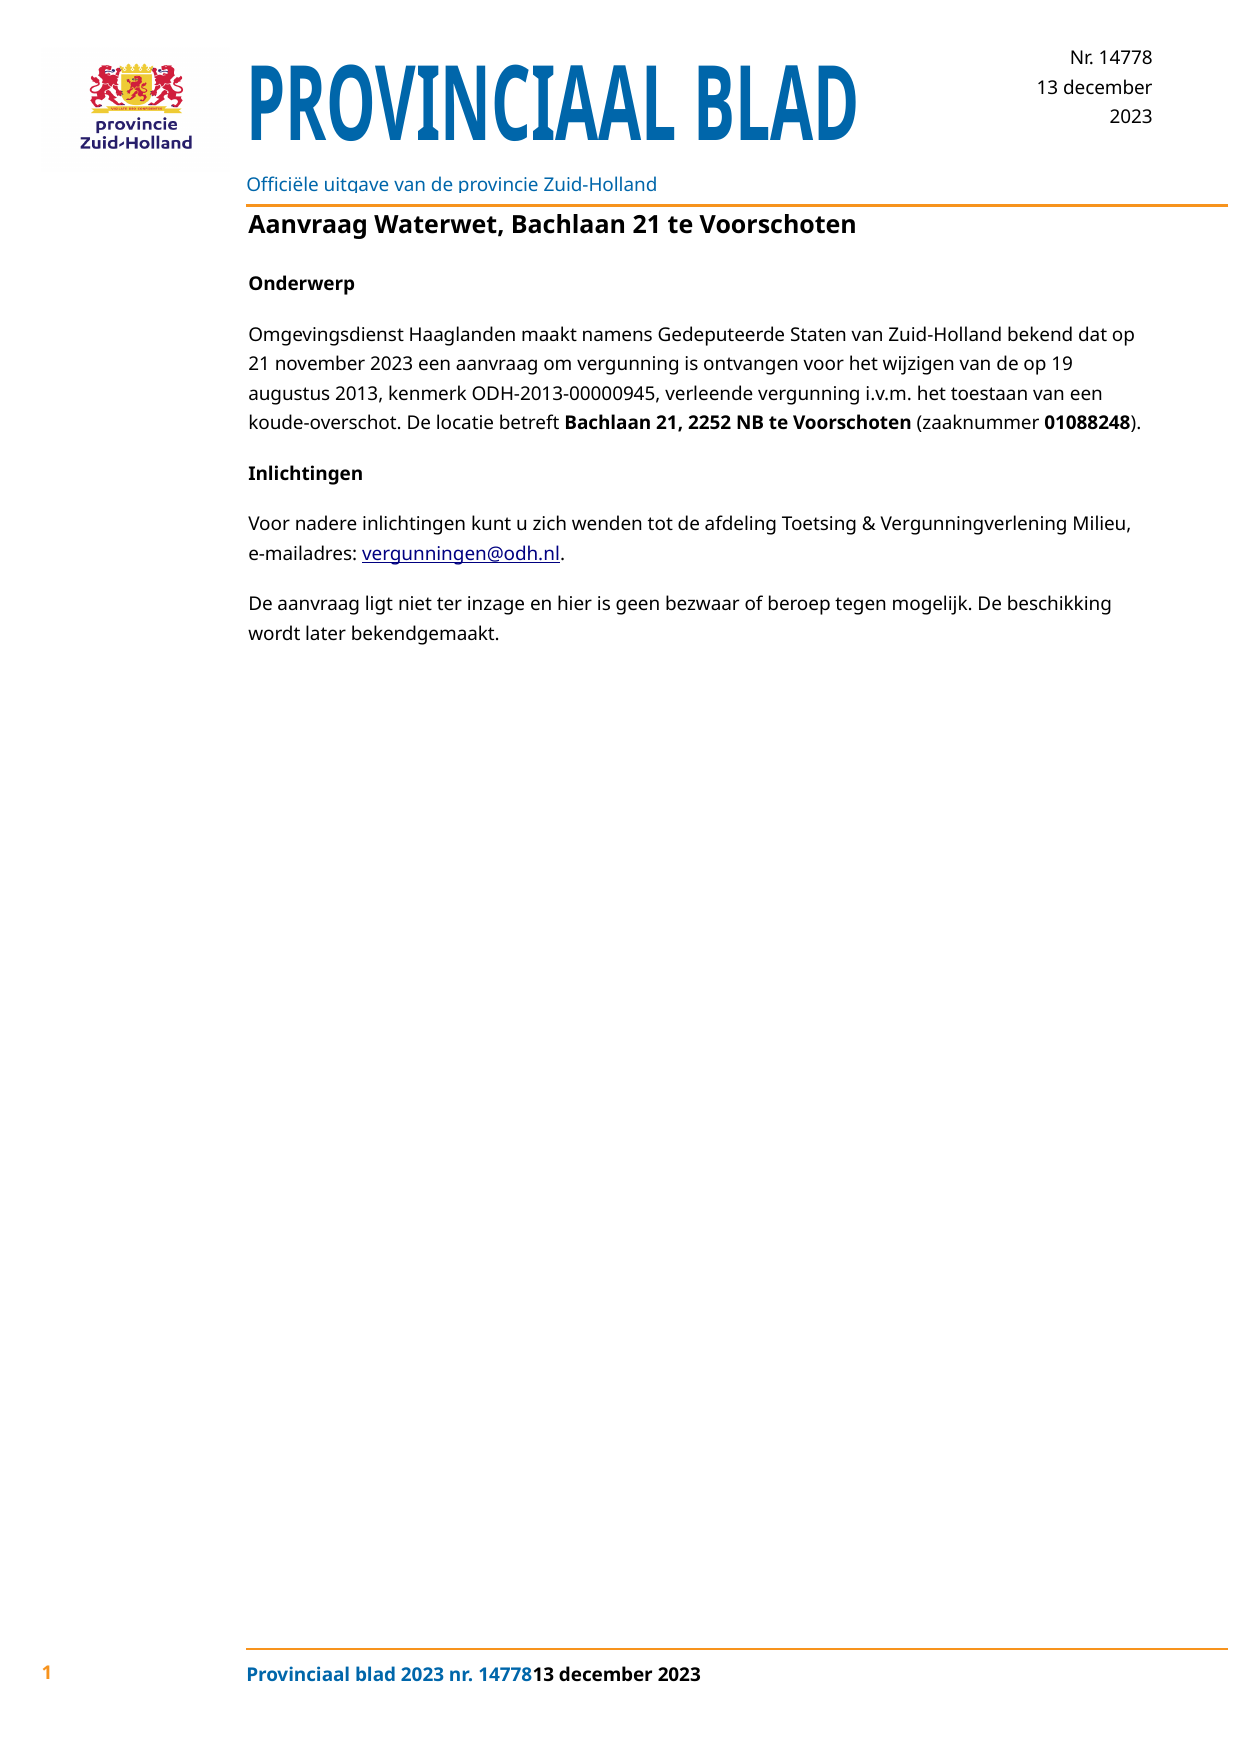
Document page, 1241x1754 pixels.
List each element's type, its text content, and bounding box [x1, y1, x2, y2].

text Omgevingsdienst Haaglanden maakt namens Gedeputeerde Staten van Zuid-Holland bekend dat op 21 november 2023 een aanvraag om vergunning is ontvangen voor het wijzigen van de op 19 augustus 2013, kenmerk ODH-2013-00000945, verleende vergunning i.v.m. het toestaan van een koude-overschot. De locatie betreft Bachlaan 21, 2252 NB te Voorschoten (zaaknummer 01088248). [248, 321, 1152, 435]
text Onderwerp [248, 270, 1152, 296]
text Aanvraag Waterwet, Bachlaan 21 te Voorschoten [248, 207, 1152, 241]
text Voor nadere inlichtingen kunt u zich wenden tot de afdeling Toetsing & Vergunningverlening Milieu, e-mailadres: vergunningen@odh.nl. [248, 510, 1152, 566]
text De aanvraag ligt niet ter inzage en hier is geen bezwaar of beroep tegen mogelijk. De beschikking wordt later bekendgemaakt. [248, 590, 1152, 646]
picture [41, 47, 231, 172]
text Inlichtingen [248, 460, 1152, 486]
